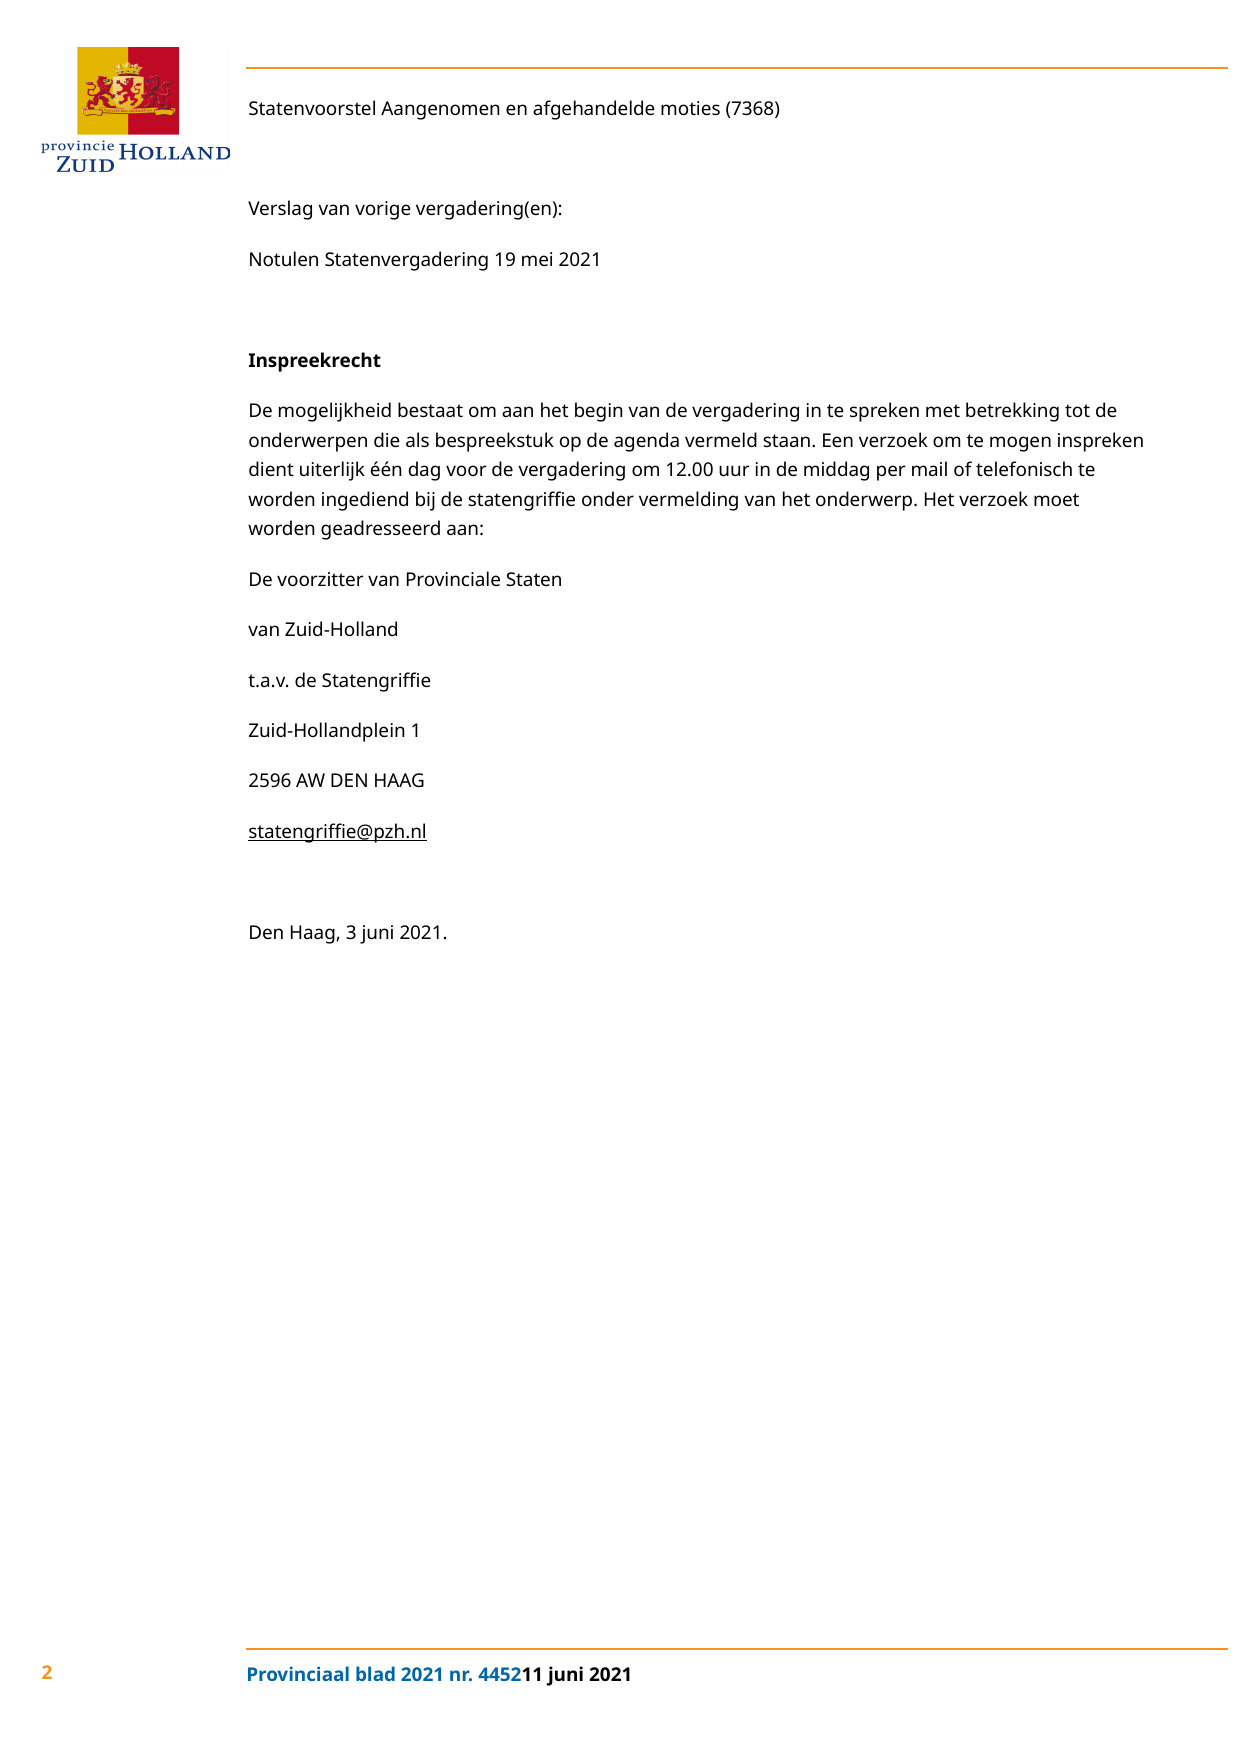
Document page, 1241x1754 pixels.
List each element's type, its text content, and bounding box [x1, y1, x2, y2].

text Verslag van vorige vergadering(en): [248, 196, 1152, 221]
text Zuid-Hollandplein 1 [248, 717, 1152, 743]
text Statenvoorstel Aangenomen en afgehandelde moties (7368) [248, 95, 1152, 121]
text Notulen Statenvergadering 19 mei 2021 [248, 246, 1152, 272]
text De mogelijkheid bestaat om aan het begin van de vergadering in te spreken met betrekking tot de onderwerpen die als bespreekstuk op de agenda vermeld staan. Een verzoek om te mogen inspreken dient uiterlijk één dag voor de vergadering om 12.00 uur in de middag per mail of telefonisch te worden ingediend bij de statengriffie onder vermelding van het onderwerp. Het verzoek moet worden geadresseerd aan: [248, 397, 1152, 541]
picture [41, 47, 231, 172]
text 2596 AW DEN HAAG [248, 768, 1152, 793]
text statengriffie@pzh.nl [248, 818, 1152, 844]
text van Zuid-Holland [248, 616, 1152, 642]
text De voorzitter van Provinciale Staten [248, 566, 1152, 592]
text t.a.v. de Statengriffie [248, 667, 1152, 693]
text Den Haag, 3 juni 2021. [248, 919, 1152, 945]
text Inspreekrecht [248, 347, 1152, 373]
